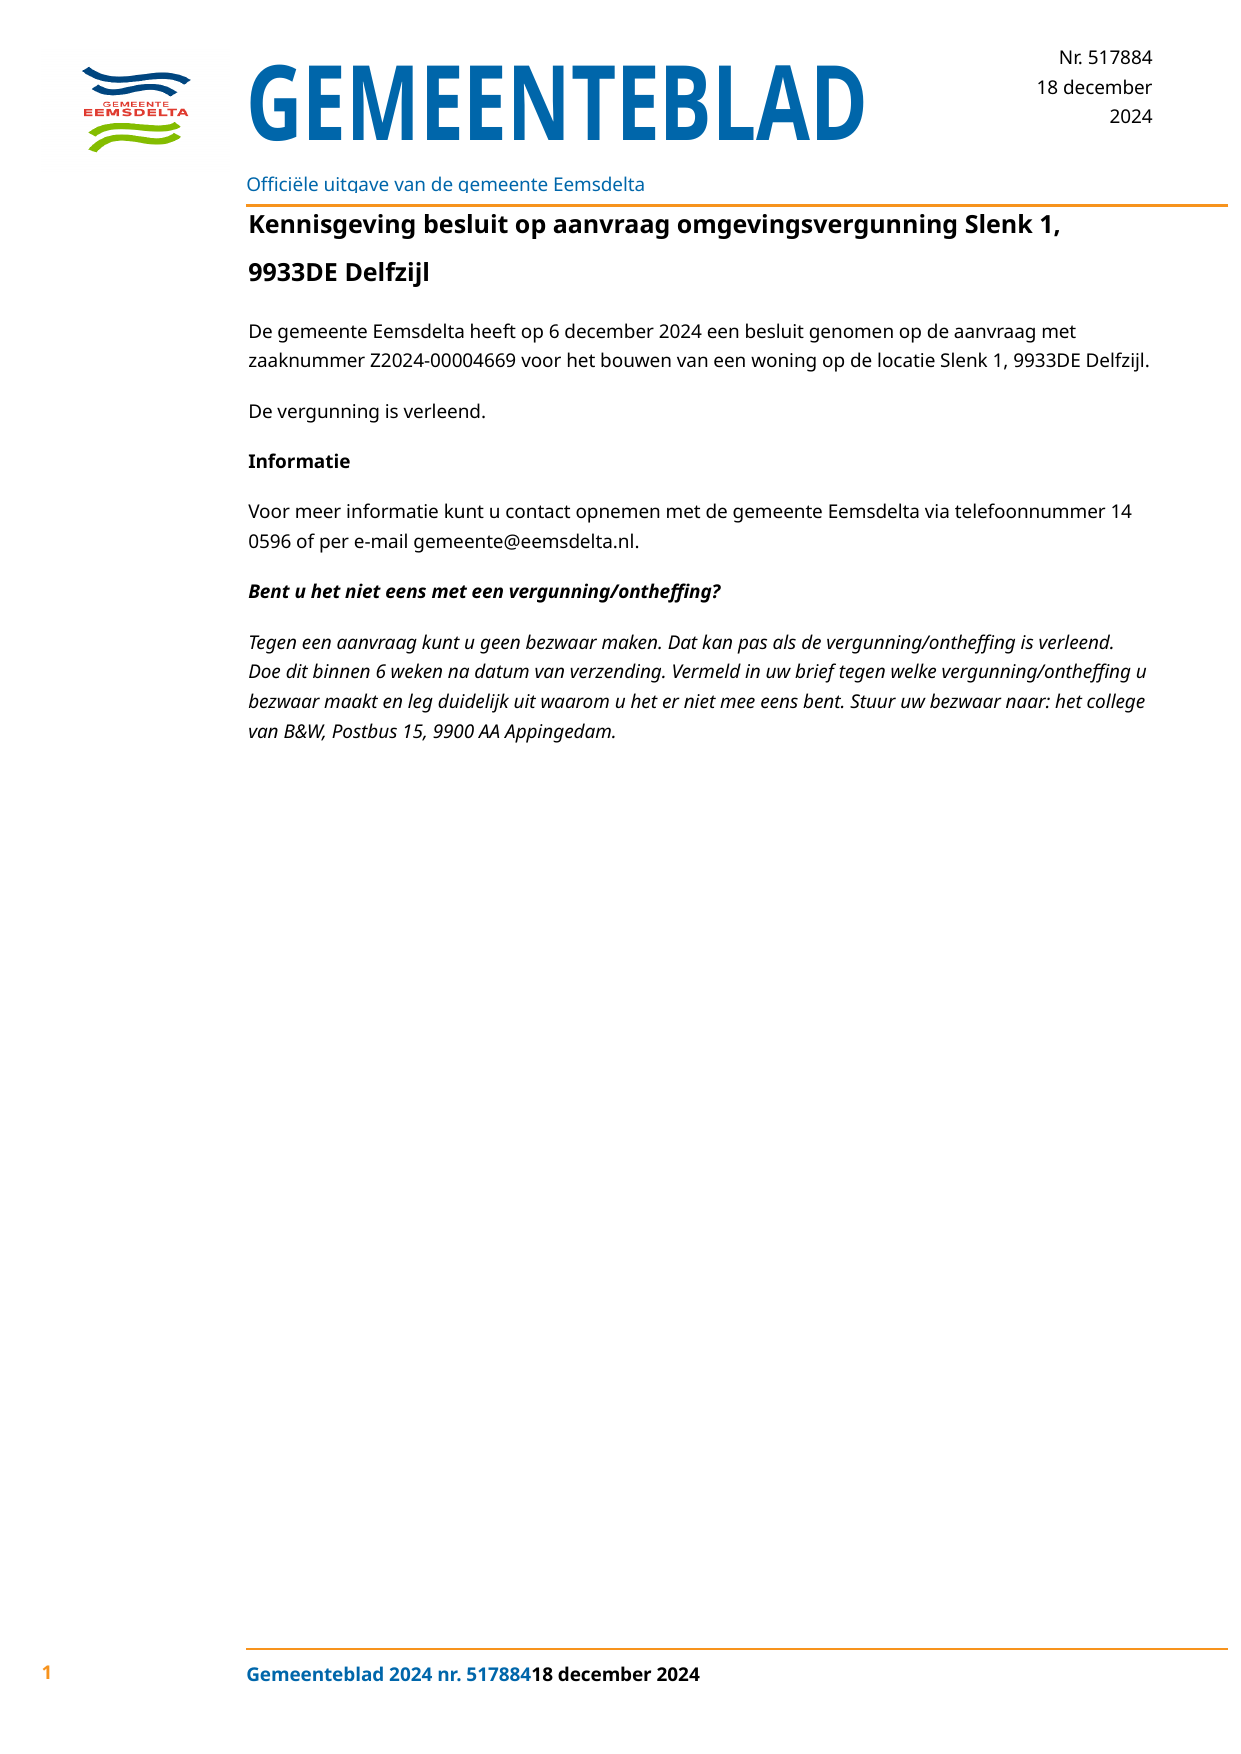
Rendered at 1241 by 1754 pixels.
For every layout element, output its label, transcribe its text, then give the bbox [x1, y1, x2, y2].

text Tegen een aanvraag kunt u geen bezwaar maken. Dat kan pas als de vergunning/ontheffing is verleend. Doe dit binnen 6 weken na datum van verzending. Vermeld in uw brief tegen welke vergunning/ontheffing u bezwaar maakt en leg duidelijk uit waarom u het er niet mee eens bent. Stuur uw bezwaar naar: het college van B&W, Postbus 15, 9900 AA Appingedam. [248, 629, 1152, 744]
text Voor meer informatie kunt u contact opnemen met de gemeente Eemsdelta via telefoonnummer 14 0596 of per e-mail gemeente@eemsdelta.nl. [248, 499, 1152, 554]
text De gemeente Eemsdelta heeft op 6 december 2024 een besluit genomen op de aanvraag met zaaknummer Z2024-00004669 voor het bouwen van een woning op de locatie Slenk 1, 9933DE Delfzijl. [248, 318, 1152, 373]
text Informatie [248, 448, 1152, 474]
text Kennisgeving besluit op aanvraag omgevingsvergunning Slenk 1, 9933DE Delfzijl [248, 207, 1152, 288]
text De vergunning is verleend. [248, 398, 1152, 424]
text Bent u het niet eens met een vergunning/ontheffing? [248, 579, 1152, 604]
picture [41, 47, 231, 172]
